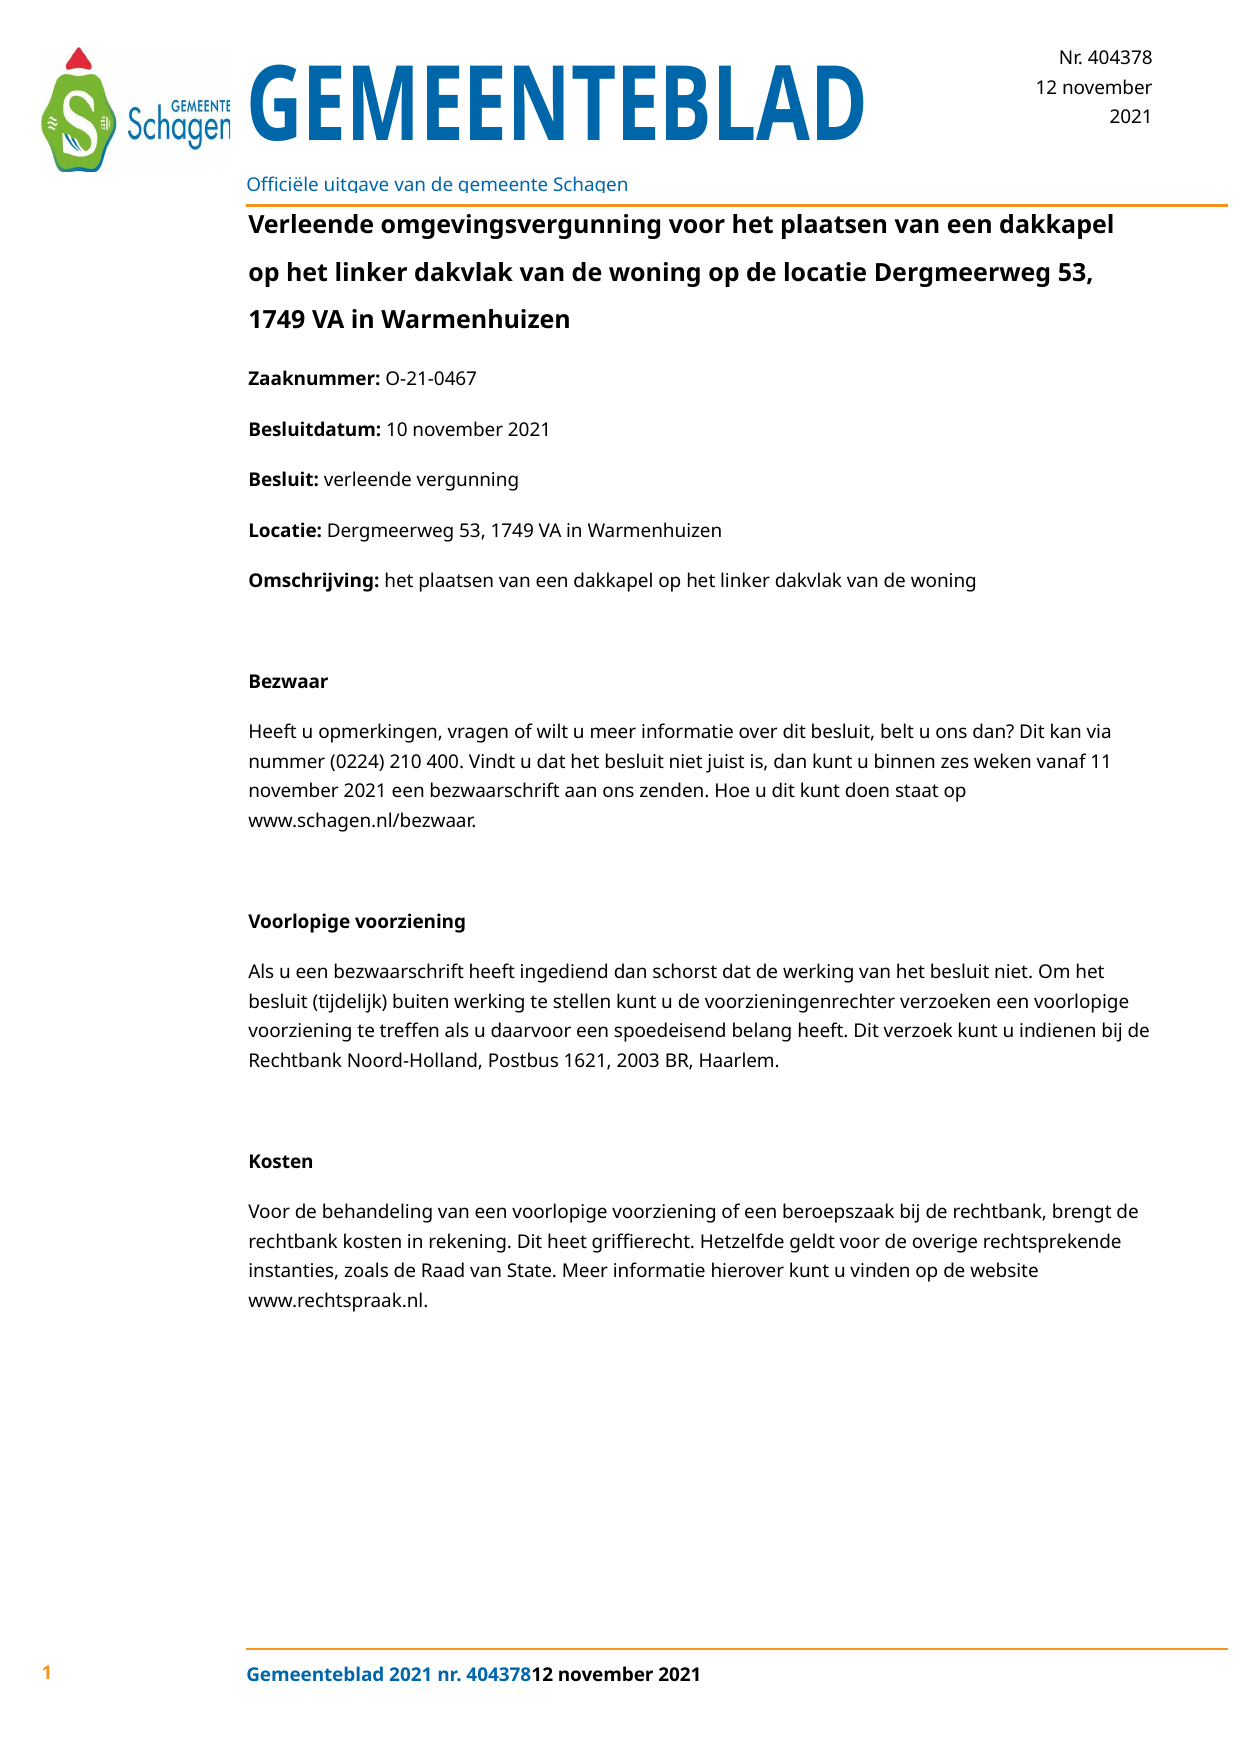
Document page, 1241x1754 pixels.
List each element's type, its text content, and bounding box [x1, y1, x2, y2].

picture [41, 47, 231, 172]
text Zaaknummer: O-21-0467 [248, 366, 1152, 391]
text Besluit: verleende vergunning [248, 466, 1152, 492]
text Bezwaar [248, 668, 1152, 694]
text Als u een bezwaarschrift heeft ingediend dan schorst dat de werking van het besluit niet. Om het besluit (tijdelijk) buiten werking te stellen kunt u de voorzieningenrechter verzoeken een voorlopige voorziening te treffen als u daarvoor een spoedeisend belang heeft. Dit verzoek kunt u indienen bij de Rechtbank Noord-Holland, Postbus 1621, 2003 BR, Haarlem. [248, 958, 1152, 1073]
text Locatie: Dergmeerweg 53, 1749 VA in Warmenhuizen [248, 517, 1152, 542]
text Voorlopige voorziening [248, 908, 1152, 934]
text Omschrijving: het plaatsen van een dakkapel op het linker dakvlak van de woning [248, 567, 1152, 593]
text Besluitdatum: 10 november 2021 [248, 416, 1152, 442]
text Verleende omgevingsvergunning voor het plaatsen van een dakkapel op het linker dakvlak van de woning op de locatie Dergmeerweg 53, 1749 VA in Warmenhuizen [248, 207, 1152, 336]
text Kosten [248, 1148, 1152, 1174]
text Heeft u opmerkingen, vragen of wilt u meer informatie over dit besluit, belt u ons dan? Dit kan via nummer (0224) 210 400. Vindt u dat het besluit niet juist is, dan kunt u binnen zes weken vanaf 11 november 2021 een bezwaarschrift aan ons zenden. Hoe u dit kunt doen staat op www.schagen.nl/bezwaar. [248, 718, 1152, 833]
text Voor de behandeling van een voorlopige voorziening of een beroepszaak bij de rechtbank, brengt de rechtbank kosten in rekening. Dit heet griffierecht. Hetzelfde geldt voor de overige rechtsprekende instanties, zoals de Raad van State. Meer informatie hierover kunt u vinden op de website www.rechtspraak.nl. [248, 1198, 1152, 1313]
